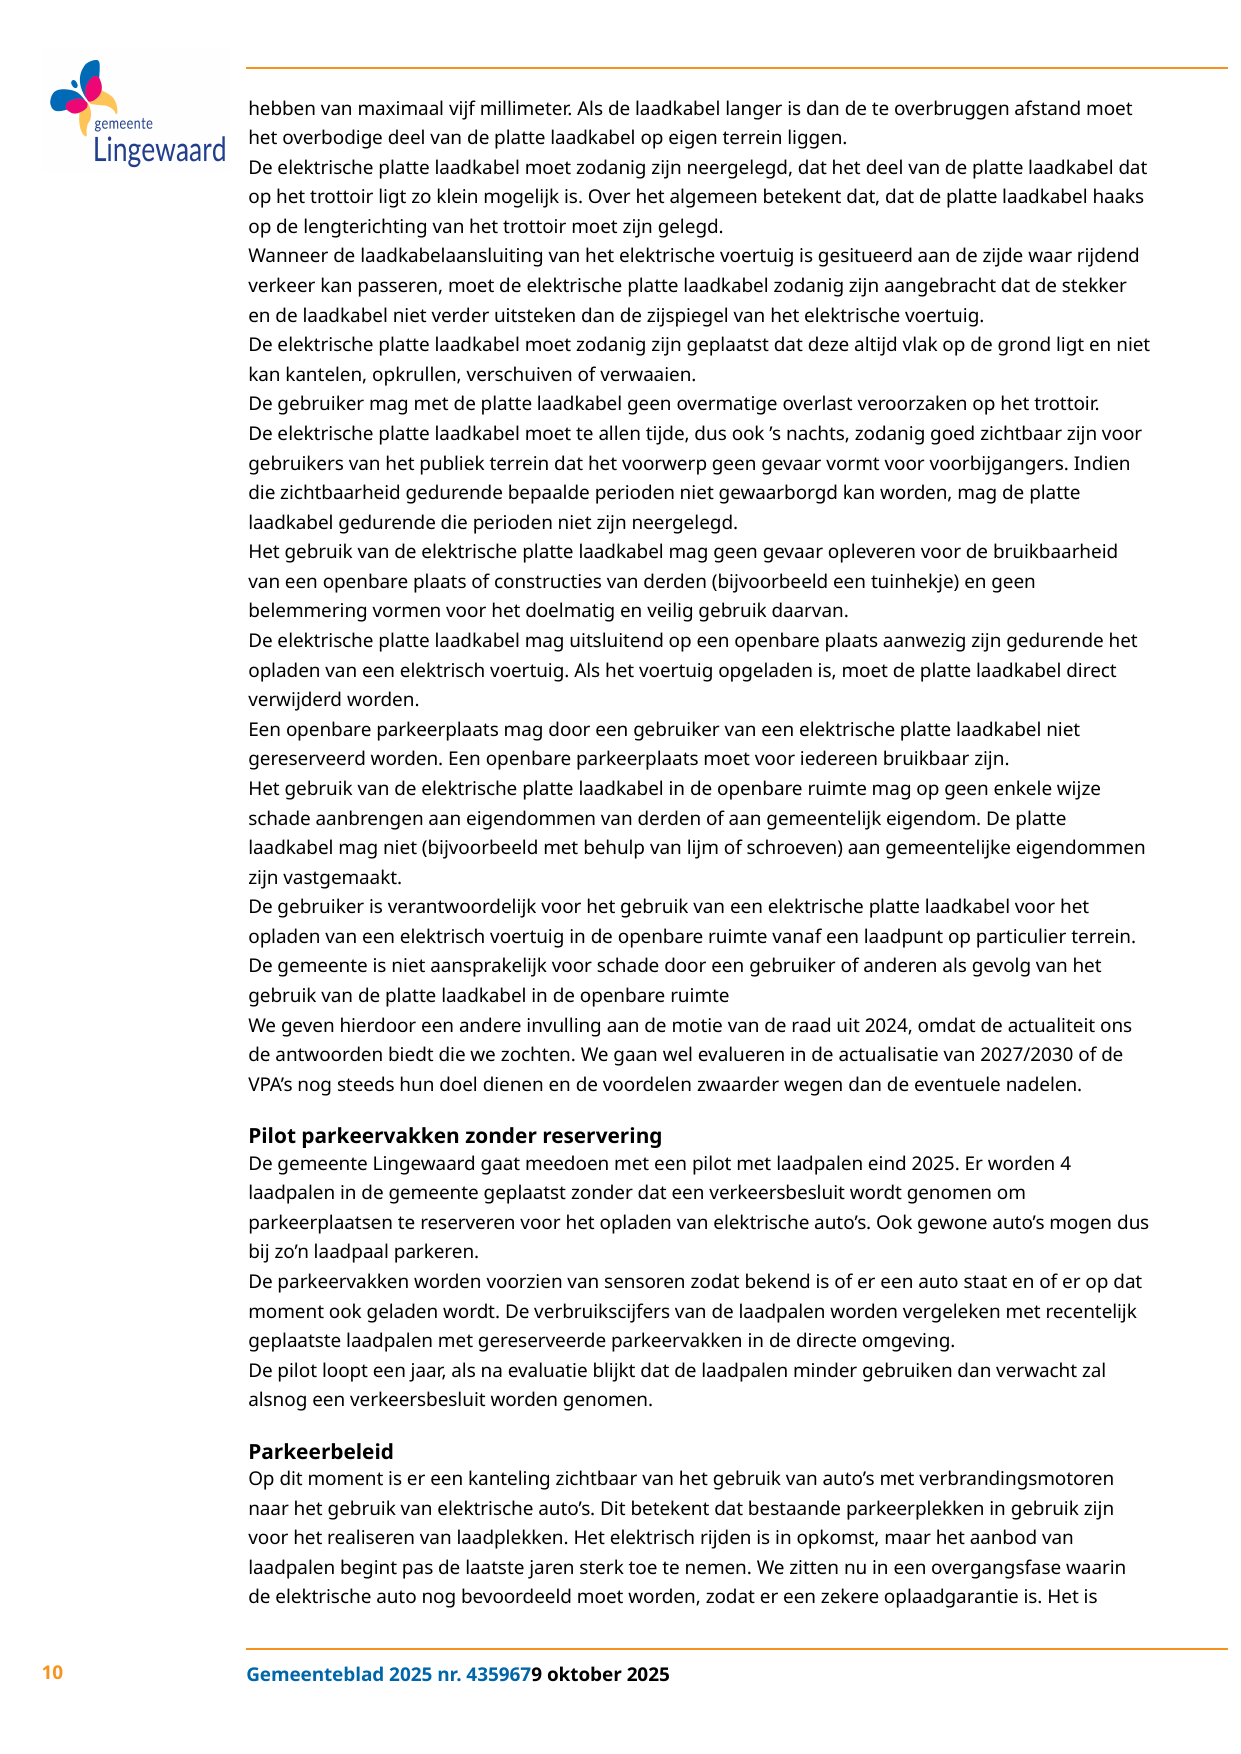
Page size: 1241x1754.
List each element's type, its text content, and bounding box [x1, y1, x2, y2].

picture [41, 47, 231, 172]
text De elektrische platte laadkabel moet zodanig zijn neergelegd, dat het deel van de platte laadkabel dat op het trottoir ligt zo klein mogelijk is. Over het algemeen betekent dat, dat de platte laadkabel haaks op de lengterichting van het trottoir moet zijn gelegd. [248, 154, 1152, 239]
text Op dit moment is er een kanteling zichtbaar van het gebruik van auto’s met verbrandingsmotoren naar het gebruik van elektrische auto’s. Dit betekent dat bestaande parkeerplekken in gebruik zijn voor het realiseren van laadplekken. Het elektrisch rijden is in opkomst, maar het aanbod van laadpalen begint pas de laatste jaren sterk toe te nemen. We zitten nu in een overgangsfase waarin de elektrische auto nog bevoordeeld moet worden, zodat er een zekere oplaadgarantie is. Het is [248, 1465, 1152, 1609]
text hebben van maximaal vijf millimeter. Als de laadkabel langer is dan de te overbruggen afstand moet het overbodige deel van de platte laadkabel op eigen terrein liggen. [248, 95, 1152, 150]
text De gemeente Lingewaard gaat meedoen met een pilot met laadpalen eind 2025. Er worden 4 laadpalen in de gemeente geplaatst zonder dat een verkeersbesluit wordt genomen om parkeerplaatsen te reserveren voor het opladen van elektrische auto’s. Ook gewone auto’s mogen dus bij zo’n laadpaal parkeren. [248, 1150, 1152, 1264]
text De parkeervakken worden voorzien van sensoren zodat bekend is of er een auto staat en of er op dat moment ook geladen wordt. De verbruikscijfers van de laadpalen worden vergeleken met recentelijk geplaatste laadpalen met gereserveerde parkeervakken in de directe omgeving. [248, 1268, 1152, 1353]
text We geven hierdoor een andere invulling aan de motie van de raad uit 2024, omdat de actualiteit ons de antwoorden biedt die we zochten. We gaan wel evalueren in de actualisatie van 2027/2030 of de VPA’s nog steeds hun doel dienen en de voordelen zwaarder wegen dan de eventuele nadelen. [248, 1012, 1152, 1097]
text De gebruiker mag met de platte laadkabel geen overmatige overlast veroorzaken op het trottoir. [248, 391, 1152, 416]
text De elektrische platte laadkabel mag uitsluitend op een openbare plaats aanwezig zijn gedurende het opladen van een elektrisch voertuig. Als het voertuig opgeladen is, moet de platte laadkabel direct verwijderd worden. [248, 627, 1152, 712]
text Pilot parkeervakken zonder reservering [248, 1121, 1152, 1150]
text De pilot loopt een jaar, als na evaluatie blijkt dat de laadpalen minder gebruiken dan verwacht zal alsnog een verkeersbesluit worden genomen. [248, 1357, 1152, 1412]
text Wanneer de laadkabelaansluiting van het elektrische voertuig is gesitueerd aan de zijde waar rijdend verkeer kan passeren, moet de elektrische platte laadkabel zodanig zijn aangebracht dat de stekker en de laadkabel niet verder uitsteken dan de zijspiegel van het elektrische voertuig. [248, 243, 1152, 328]
text De gebruiker is verantwoordelijk voor het gebruik van een elektrische platte laadkabel voor het opladen van een elektrisch voertuig in de openbare ruimte vanaf een laadpunt op particulier terrein. De gemeente is niet aansprakelijk voor schade door een gebruiker of anderen als gevolg van het gebruik van de platte laadkabel in de openbare ruimte [248, 893, 1152, 1008]
text De elektrische platte laadkabel moet te allen tijde, dus ook ’s nachts, zodanig goed zichtbaar zijn voor gebruikers van het publiek terrein dat het voorwerp geen gevaar vormt voor voorbijgangers. Indien die zichtbaarheid gedurende bepaalde perioden niet gewaarborgd kan worden, mag de platte laadkabel gedurende die perioden niet zijn neergelegd. [248, 420, 1152, 535]
text Parkeerbeleid [248, 1437, 1152, 1465]
text Het gebruik van de elektrische platte laadkabel mag geen gevaar opleveren voor de bruikbaarheid van een openbare plaats of constructies van derden (bijvoorbeeld een tuinhekje) en geen belemmering vormen voor het doelmatig en veilig gebruik daarvan. [248, 538, 1152, 623]
text Het gebruik van de elektrische platte laadkabel in de openbare ruimte mag op geen enkele wijze schade aanbrengen aan eigendommen van derden of aan gemeentelijk eigendom. De platte laadkabel mag niet (bijvoorbeeld met behulp van lijm of schroeven) aan gemeentelijke eigendommen zijn vastgemaakt. [248, 775, 1152, 890]
text Een openbare parkeerplaats mag door een gebruiker van een elektrische platte laadkabel niet gereserveerd worden. Een openbare parkeerplaats moet voor iedereen bruikbaar zijn. [248, 716, 1152, 771]
text De elektrische platte laadkabel moet zodanig zijn geplaatst dat deze altijd vlak op de grond ligt en niet kan kantelen, opkrullen, verschuiven of verwaaien. [248, 331, 1152, 387]
